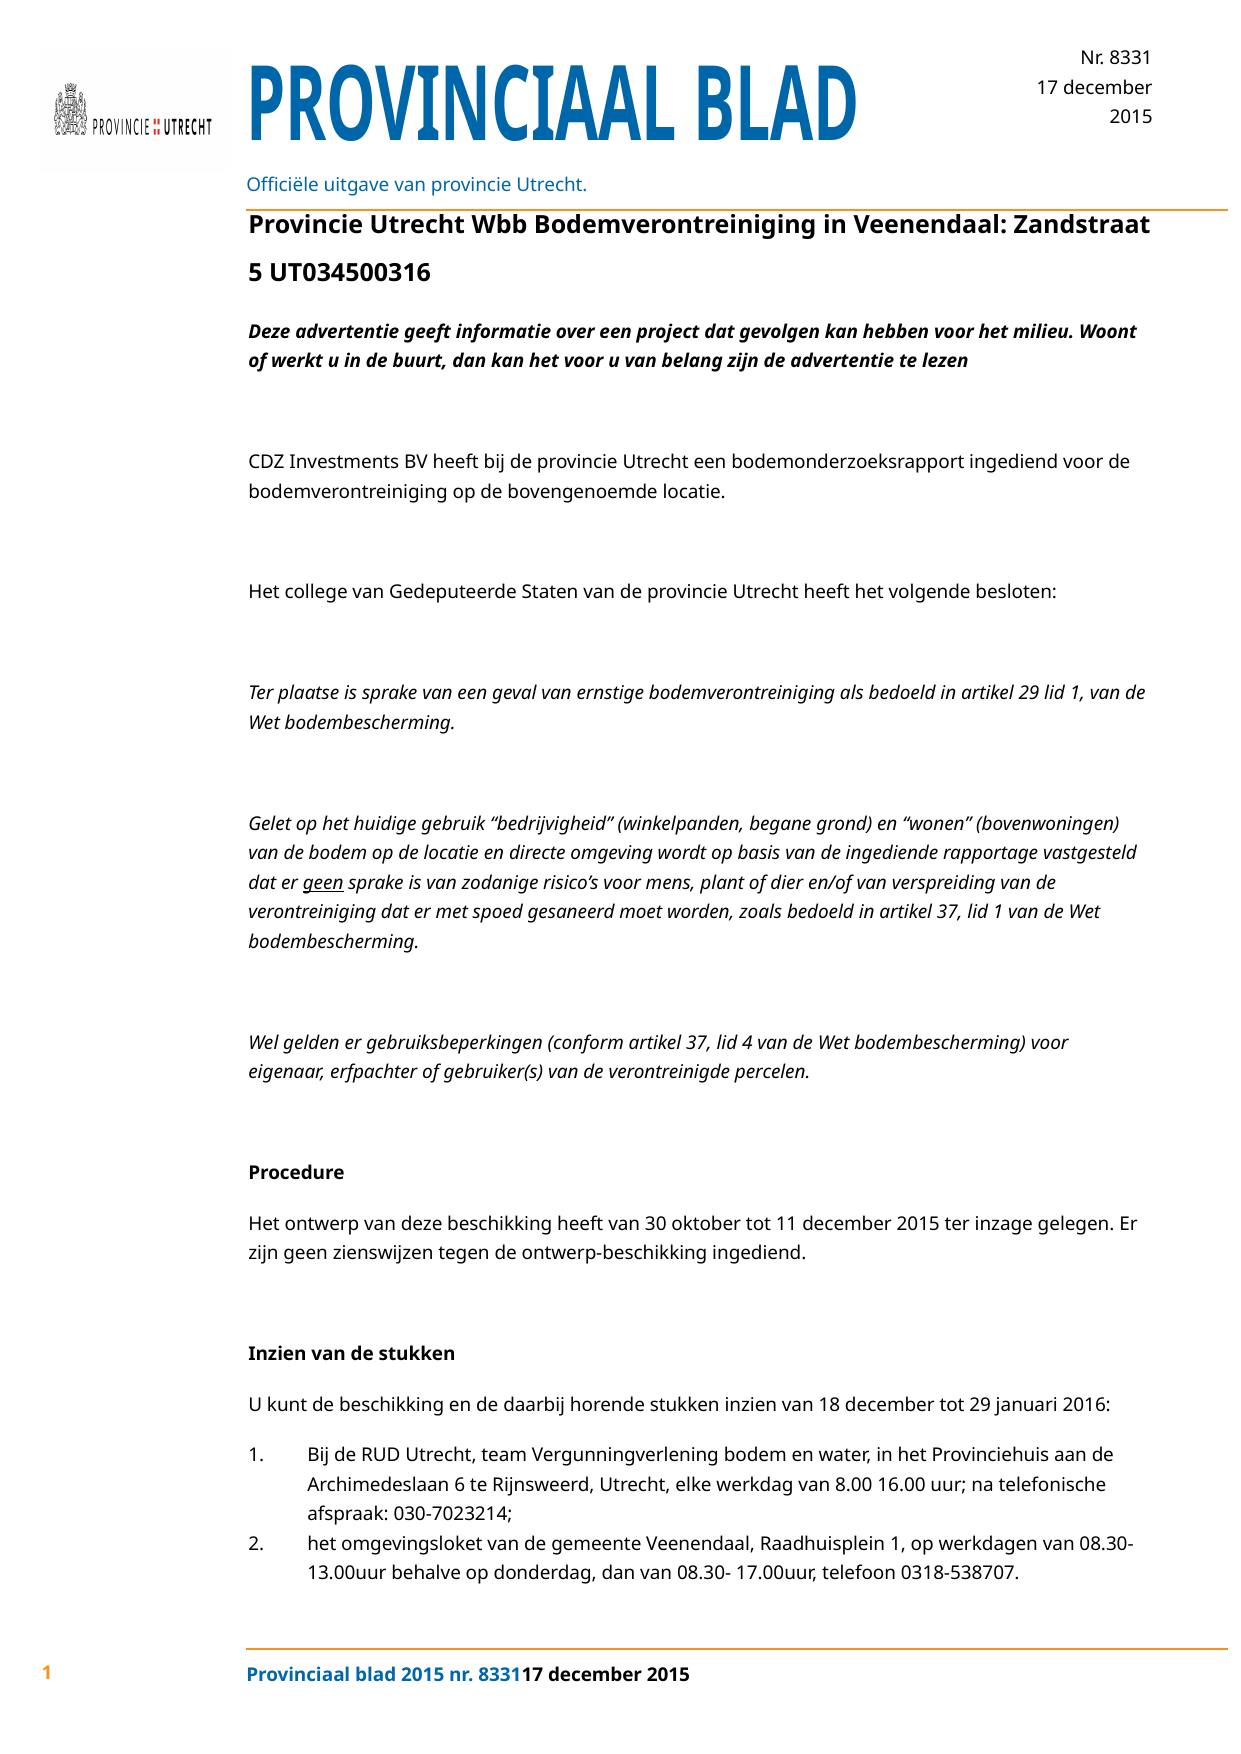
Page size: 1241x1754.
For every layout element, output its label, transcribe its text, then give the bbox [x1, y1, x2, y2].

text CDZ Investments BV heeft bij de provincie Utrecht een bodemonderzoeksrapport ingediend voor de bodemverontreiniging op de bovengenoemde locatie. [248, 448, 1152, 504]
text Ter plaatse is sprake van een geval van ernstige bodemverontreiniging als bedoeld in artikel 29 lid 1, van de Wet bodembescherming. [248, 679, 1152, 735]
text Wel gelden er gebruiksbeperkingen (conform artikel 37, lid 4 van de Wet bodembescherming) voor eigenaar, erfpachter of gebruiker(s) van de verontreinigde percelen. [248, 1029, 1152, 1084]
text Het ontwerp van deze beschikking heeft van 30 oktober tot 11 december 2015 ter inzage gelegen. Er zijn geen zienswijzen tegen de ontwerp-beschikking ingediend. [248, 1210, 1152, 1265]
text Procedure [248, 1159, 1152, 1185]
text Inzien van de stukken [248, 1340, 1152, 1366]
text Het college van Gedeputeerde Staten van de provincie Utrecht heeft het volgende besloten: [248, 579, 1152, 604]
text Gelet op het huidige gebruik “bedrijvigheid” (winkelpanden, begane grond) en “wonen” (bovenwoningen) van de bodem op de locatie en directe omgeving wordt op basis van de ingediende rapportage vastgesteld dat er geen sprake is van zodanige risico’s voor mens, plant of dier en/of van verspreiding van de verontreiniging dat er met spoed gesaneerd moet worden, zoals bedoeld in artikel 37, lid 1 van de Wet bodembescherming. [248, 810, 1152, 954]
list Bij de RUD Utrecht, team Vergunningverlening bodem en water, in het Provinciehuis aan de Archimedeslaan 6 te Rijnsweerd, Utrecht, elke werkdag van 8.00 16.00 uur; na telefonische afspraak: 030-7023214; [248, 1441, 1152, 1526]
text U kunt de beschikking en de daarbij horende stukken inzien van 18 december tot 29 januari 2016: [248, 1391, 1152, 1417]
list het omgevingsloket van de gemeente Veenendaal, Raadhuisplein 1, op werkdagen van 08.30- 13.00uur behalve op donderdag, dan van 08.30- 17.00uur, telefoon 0318-538707. [248, 1530, 1152, 1585]
picture [41, 47, 231, 172]
text Deze advertentie geeft informatie over een project dat gevolgen kan hebben voor het milieu. Woont of werkt u in de buurt, dan kan het voor u van belang zijn de advertentie te lezen [248, 318, 1152, 373]
text Provincie Utrecht Wbb Bodemverontreiniging in Veenendaal: Zandstraat 5 UT034500316 [248, 211, 1152, 288]
